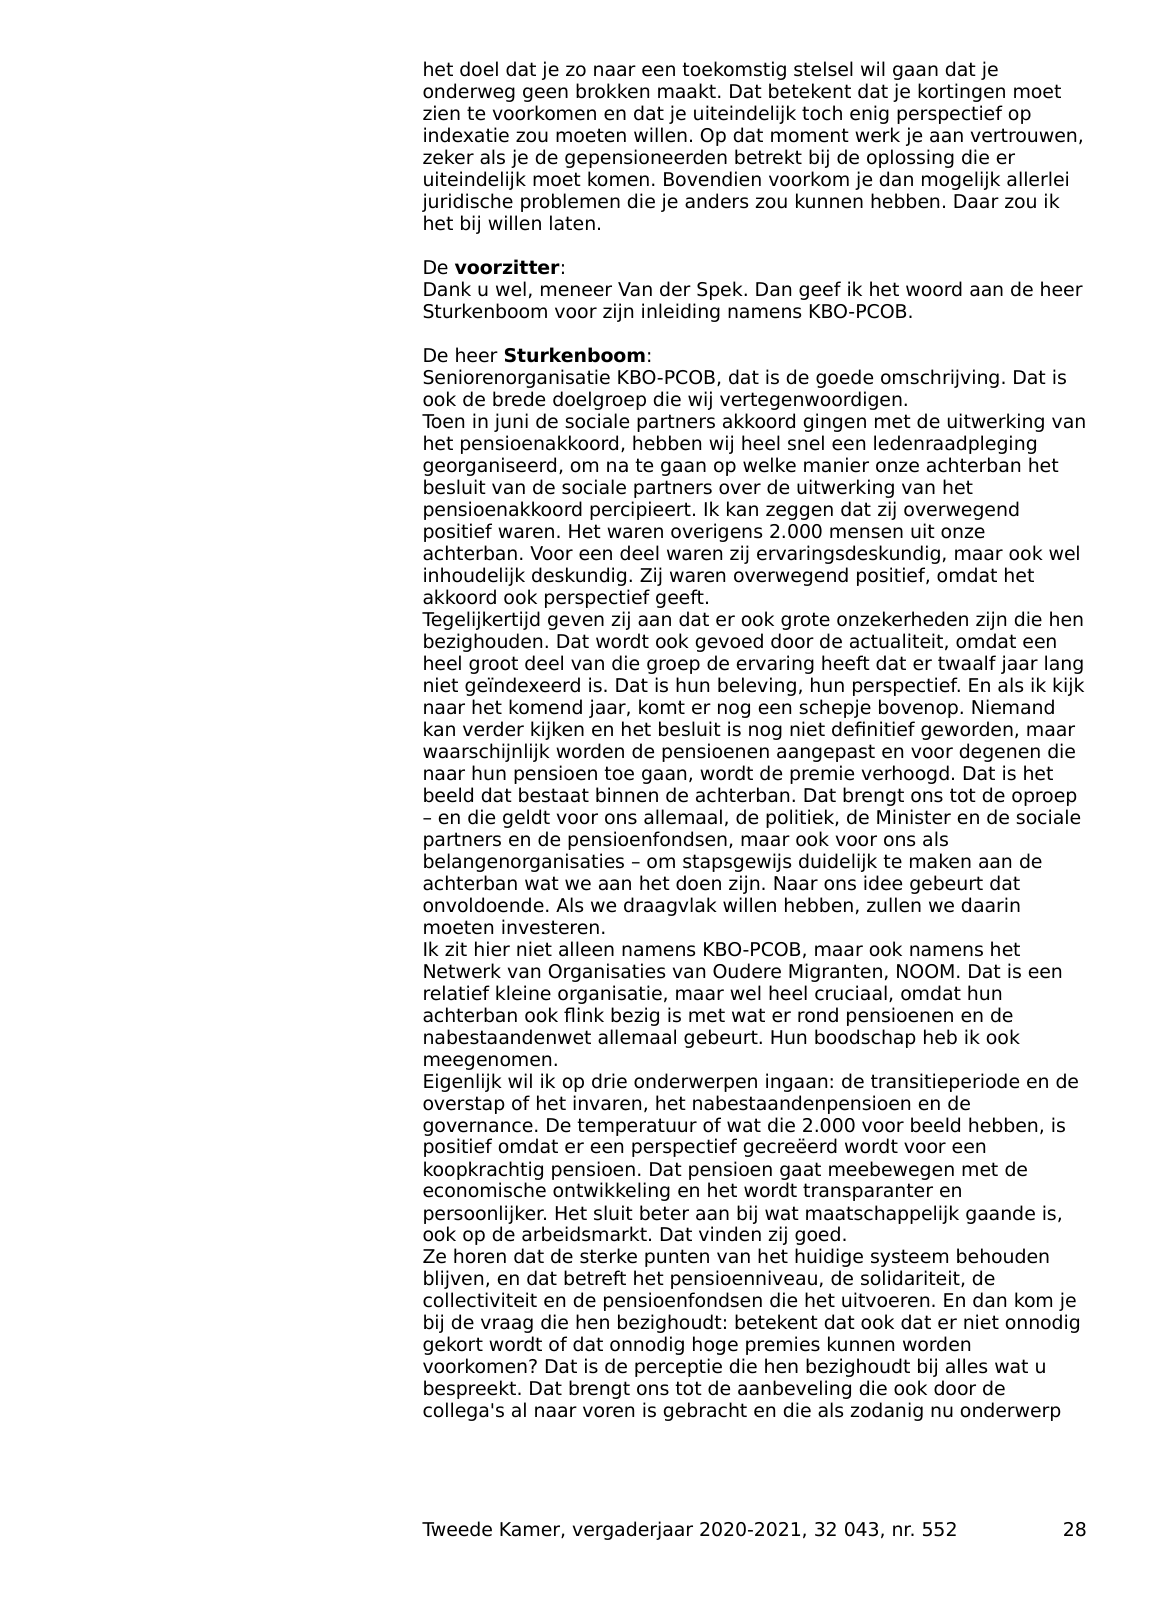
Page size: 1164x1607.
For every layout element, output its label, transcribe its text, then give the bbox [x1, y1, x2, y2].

text Toen in juni de sociale partners akkoord gingen met de uitwerking van het pensioenakkoord, hebben wij heel snel een ledenraadpleging georganiseerd, om na te gaan op welke manier onze achterban het besluit van de sociale partners over de uitwerking van het pensioenakkoord percipieert. Ik kan zeggen dat zij overwegend positief waren. Het waren overigens 2.000 mensen uit onze achterban. Voor een deel waren zij ervaringsdeskundig, maar ook wel inhoudelijk deskundig. Zij waren overwegend positief, omdat het akkoord ook perspectief geeft. [422, 411, 1087, 609]
text Eigenlijk wil ik op drie onderwerpen ingaan: de transitieperiode en de overstap of het invaren, het nabestaandenpensioen en de governance. De temperatuur of wat die 2.000 voor beeld hebben, is positief omdat er een perspectief gecreëerd wordt voor een koopkrachtig pensioen. Dat pensioen gaat meebewegen met de economische ontwikkeling en het wordt transparanter en persoonlijker. Het sluit beter aan bij wat maatschappelijk gaande is, ook op de arbeidsmarkt. Dat vinden zij goed. [422, 1071, 1087, 1246]
text Dank u wel, meneer Van der Spek. Dan geef ik het woord aan de heer Sturkenboom voor zijn inleiding namens KBO-PCOB. [422, 279, 1087, 323]
text De heer Sturkenboom: [422, 345, 1087, 367]
text Seniorenorganisatie KBO-PCOB, dat is de goede omschrijving. Dat is ook de brede doelgroep die wij vertegenwoordigen. [422, 367, 1087, 411]
text De voorzitter: [422, 257, 1087, 279]
text het doel dat je zo naar een toekomstig stelsel wil gaan dat je onderweg geen brokken maakt. Dat betekent dat je kortingen moet zien te voorkomen en dat je uiteindelijk toch enig perspectief op indexatie zou moeten willen. Op dat moment werk je aan vertrouwen, zeker als je de gepensioneerden betrekt bij de oplossing die er uiteindelijk moet komen. Bovendien voorkom je dan mogelijk allerlei juridische problemen die je anders zou kunnen hebben. Daar zou ik het bij willen laten. [422, 59, 1087, 235]
text Tegelijkertijd geven zij aan dat er ook grote onzekerheden zijn die hen bezighouden. Dat wordt ook gevoed door de actualiteit, omdat een heel groot deel van die groep de ervaring heeft dat er twaalf jaar lang niet geïndexeerd is. Dat is hun beleving, hun perspectief. En als ik kijk naar het komend jaar, komt er nog een schepje bovenop. Niemand kan verder kijken en het besluit is nog niet definitief geworden, maar waarschijnlijk worden de pensioenen aangepast en voor degenen die naar hun pensioen toe gaan, wordt de premie verhoogd. Dat is het beeld dat bestaat binnen de achterban. Dat brengt ons tot de oproep – en die geldt voor ons allemaal, de politiek, de Minister en de sociale partners en de pensioenfondsen, maar ook voor ons als belangenorganisaties – om stapsgewijs duidelijk te maken aan de achterban wat we aan het doen zijn. Naar ons idee gebeurt dat onvoldoende. Als we draagvlak willen hebben, zullen we daarin moeten investeren. [422, 609, 1087, 939]
text Ze horen dat de sterke punten van het huidige systeem behouden blijven, en dat betreft het pensioenniveau, de solidariteit, de collectiviteit en de pensioenfondsen die het uitvoeren. En dan kom je bij de vraag die hen bezighoudt: betekent dat ook dat er niet onnodig gekort wordt of dat onnodig hoge premies kunnen worden voorkomen? Dat is de perceptie die hen bezighoudt bij alles wat u bespreekt. Dat brengt ons tot de aanbeveling die ook door de collega's al naar voren is gebracht en die als zodanig nu onderwerp [422, 1246, 1087, 1422]
text Ik zit hier niet alleen namens KBO-PCOB, maar ook namens het Netwerk van Organisaties van Oudere Migranten, NOOM. Dat is een relatief kleine organisatie, maar wel heel cruciaal, omdat hun achterban ook flink bezig is met wat er rond pensioenen en de nabestaandenwet allemaal gebeurt. Hun boodschap heb ik ook meegenomen. [422, 939, 1087, 1071]
